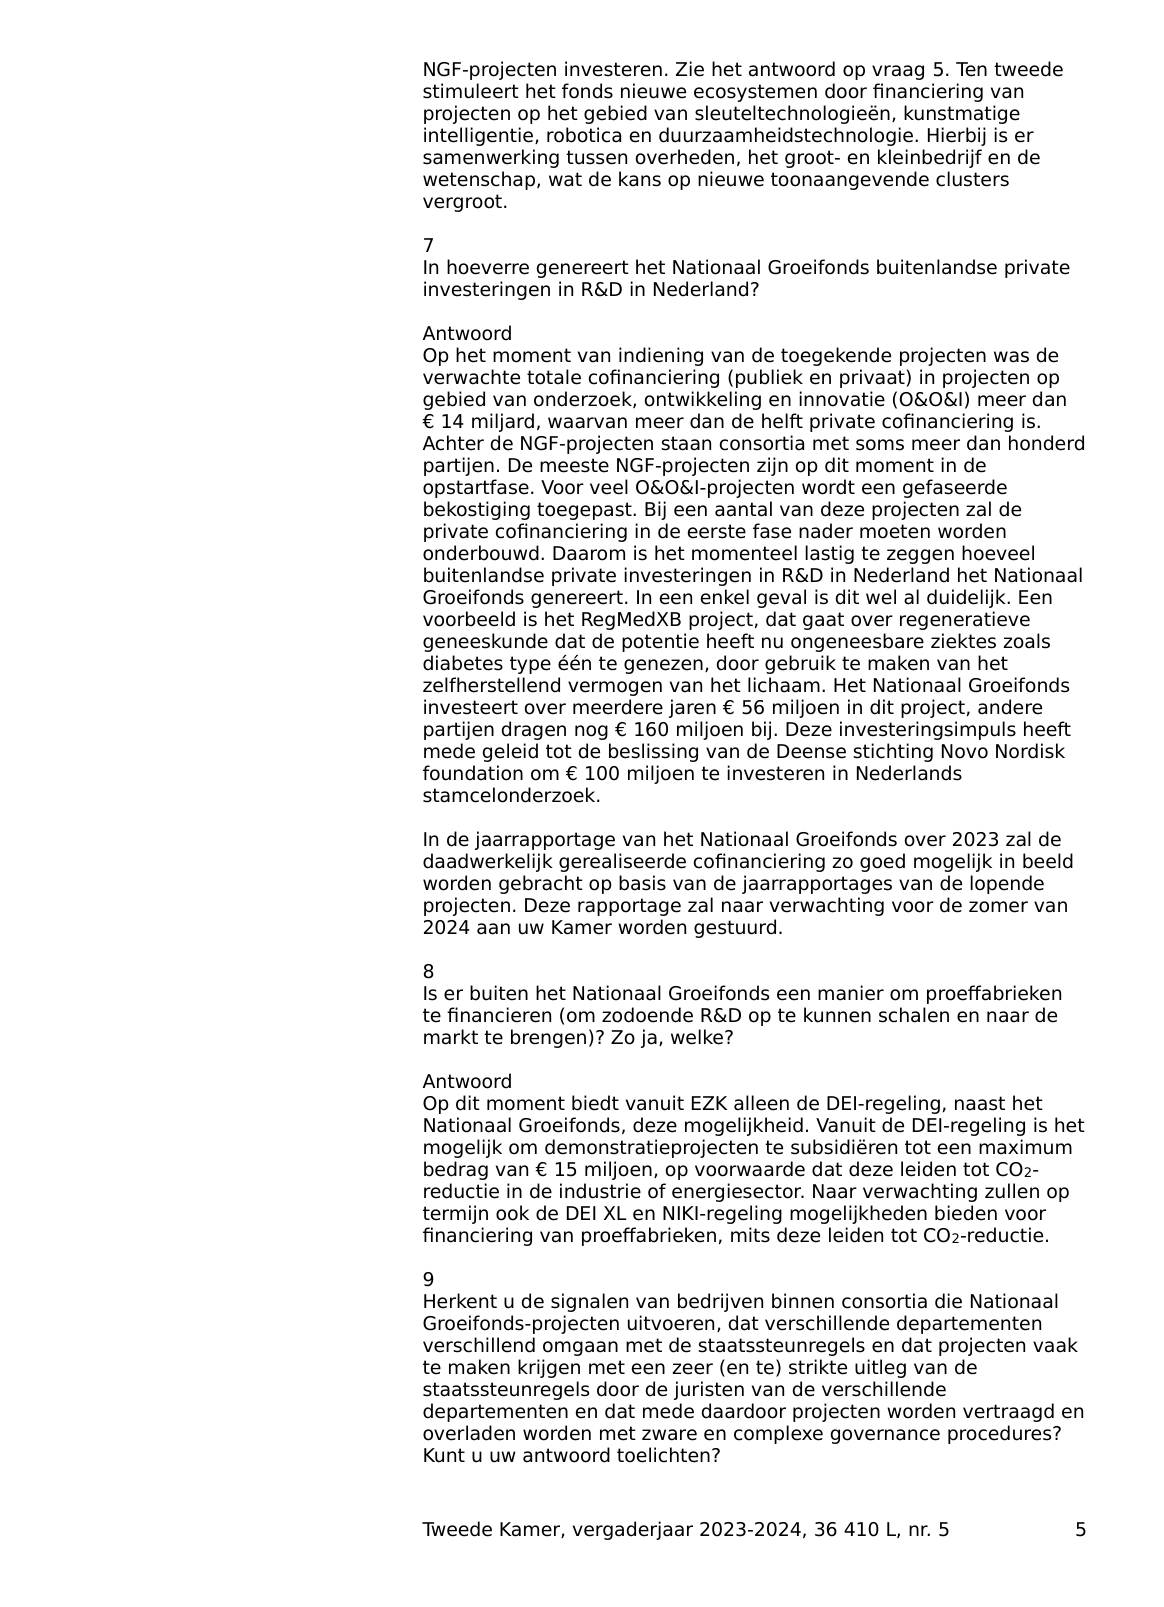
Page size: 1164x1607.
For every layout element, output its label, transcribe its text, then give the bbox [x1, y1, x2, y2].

text Antwoord [422, 1071, 1087, 1093]
text In hoeverre genereert het Nationaal Groeifonds buitenlandse private investeringen in R&D in Nederland? [422, 257, 1087, 301]
text Op het moment van indiening van de toegekende projecten was de verwachte totale cofinanciering (publiek en privaat) in projecten op gebied van onderzoek, ontwikkeling en innovatie (O&O&I) meer dan € 14 miljard, waarvan meer dan de helft private cofinanciering is. Achter de NGF-projecten staan consortia met soms meer dan honderd partijen. De meeste NGF-projecten zijn op dit moment in de opstartfase. Voor veel O&O&I-projecten wordt een gefaseerde bekostiging toegepast. Bij een aantal van deze projecten zal de private cofinanciering in de eerste fase nader moeten worden onderbouwd. Daarom is het momenteel lastig te zeggen hoeveel buitenlandse private investeringen in R&D in Nederland het Nationaal Groeifonds genereert. In een enkel geval is dit wel al duidelijk. Een voorbeeld is het RegMedXB project, dat gaat over regeneratieve geneeskunde dat de potentie heeft nu ongeneesbare ziektes zoals diabetes type één te genezen, door gebruik te maken van het zelfherstellend vermogen van het lichaam. Het Nationaal Groeifonds investeert over meerdere jaren € 56 miljoen in dit project, andere partijen dragen nog € 160 miljoen bij. Deze investeringsimpuls heeft mede geleid tot de beslissing van de Deense stichting Novo Nordisk foundation om € 100 miljoen te investeren in Nederlands stamcelonderzoek. [422, 345, 1087, 807]
text NGF-projecten investeren. Zie het antwoord op vraag 5. Ten tweede stimuleert het fonds nieuwe ecosystemen door financiering van projecten op het gebied van sleuteltechnologieën, kunstmatige intelligentie, robotica en duurzaamheidstechnologie. Hierbij is er samenwerking tussen overheden, het groot- en kleinbedrijf en de wetenschap, wat de kans op nieuwe toonaangevende clusters vergroot. [422, 59, 1087, 213]
text Is er buiten het Nationaal Groeifonds een manier om proeffabrieken te financieren (om zodoende R&D op te kunnen schalen en naar de markt te brengen)? Zo ja, welke? [422, 983, 1087, 1049]
text Antwoord [422, 323, 1087, 345]
text Op dit moment biedt vanuit EZK alleen de DEI-regeling, naast het Nationaal Groeifonds, deze mogelijkheid. Vanuit de DEI-regeling is het mogelijk om demonstratieprojecten te subsidiëren tot een maximum bedrag van € 15 miljoen, op voorwaarde dat deze leiden tot CO2-reductie in de industrie of energiesector. Naar verwachting zullen op termijn ook de DEI XL en NIKI-regeling mogelijkheden bieden voor financiering van proeffabrieken, mits deze leiden tot CO2-reductie. [422, 1093, 1087, 1247]
text Herkent u de signalen van bedrijven binnen consortia die Nationaal Groeifonds-projecten uitvoeren, dat verschillende departementen verschillend omgaan met de staatssteunregels en dat projecten vaak te maken krijgen met een zeer (en te) strikte uitleg van de staatssteunregels door de juristen van de verschillende departementen en dat mede daardoor projecten worden vertraagd en overladen worden met zware en complexe governance procedures? Kunt u uw antwoord toelichten? [422, 1291, 1087, 1467]
text In de jaarrapportage van het Nationaal Groeifonds over 2023 zal de daadwerkelijk gerealiseerde cofinanciering zo goed mogelijk in beeld worden gebracht op basis van de jaarrapportages van de lopende projecten. Deze rapportage zal naar verwachting voor de zomer van 2024 aan uw Kamer worden gestuurd. [422, 829, 1087, 939]
text 7 [422, 235, 1087, 257]
text 9 [422, 1269, 1087, 1291]
text 8 [422, 961, 1087, 983]
